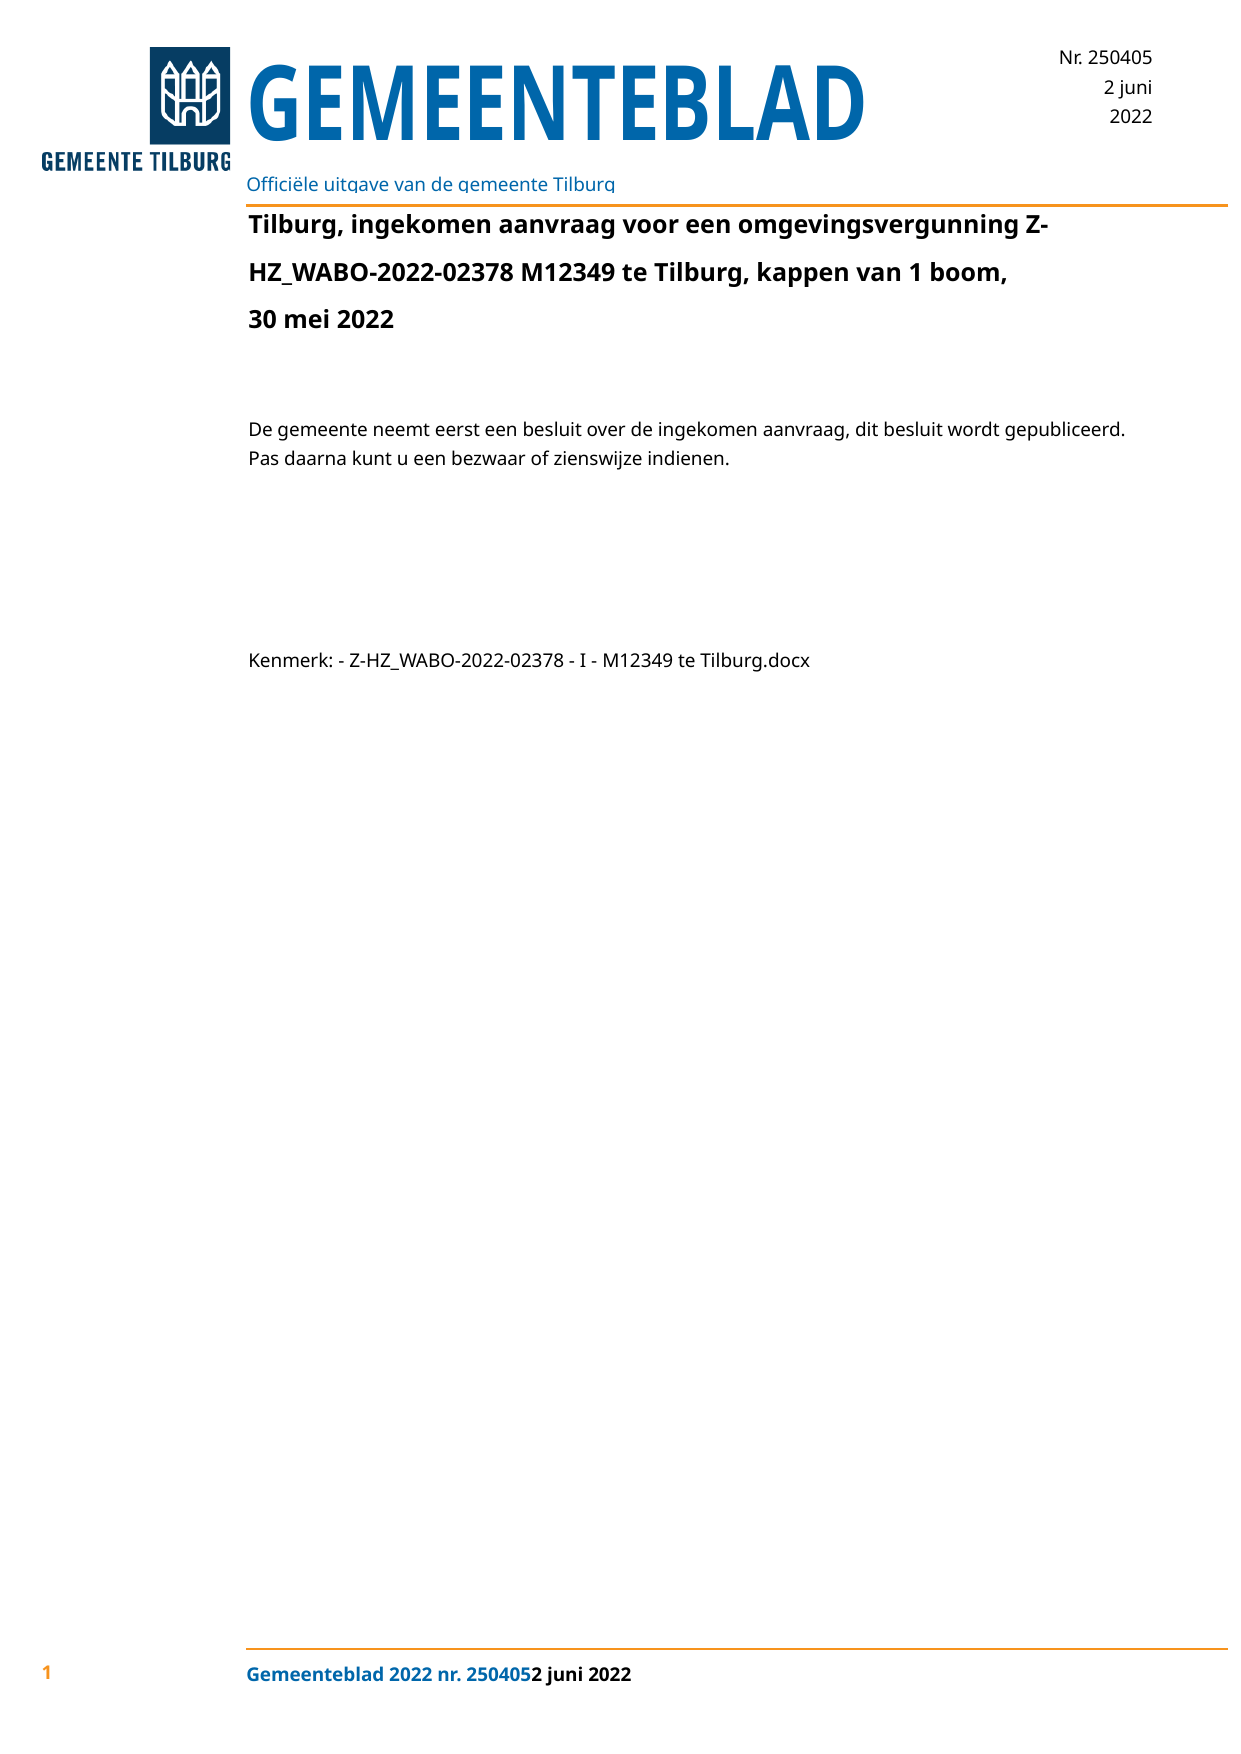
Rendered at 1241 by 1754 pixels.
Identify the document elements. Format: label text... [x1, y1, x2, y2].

text Kenmerk: - Z-HZ_WABO-2022-02378 - I - M12349 te Tilburg.docx [248, 647, 1152, 673]
text De gemeente neemt eerst een besluit over de ingekomen aanvraag, dit besluit wordt gepubliceerd. Pas daarna kunt u een bezwaar of zienswijze indienen. [248, 416, 1152, 471]
picture [41, 47, 231, 172]
text Tilburg, ingekomen aanvraag voor een omgevingsvergunning Z-HZ_WABO-2022-02378 M12349 te Tilburg, kappen van 1 boom, 30 mei 2022 [248, 207, 1152, 336]
